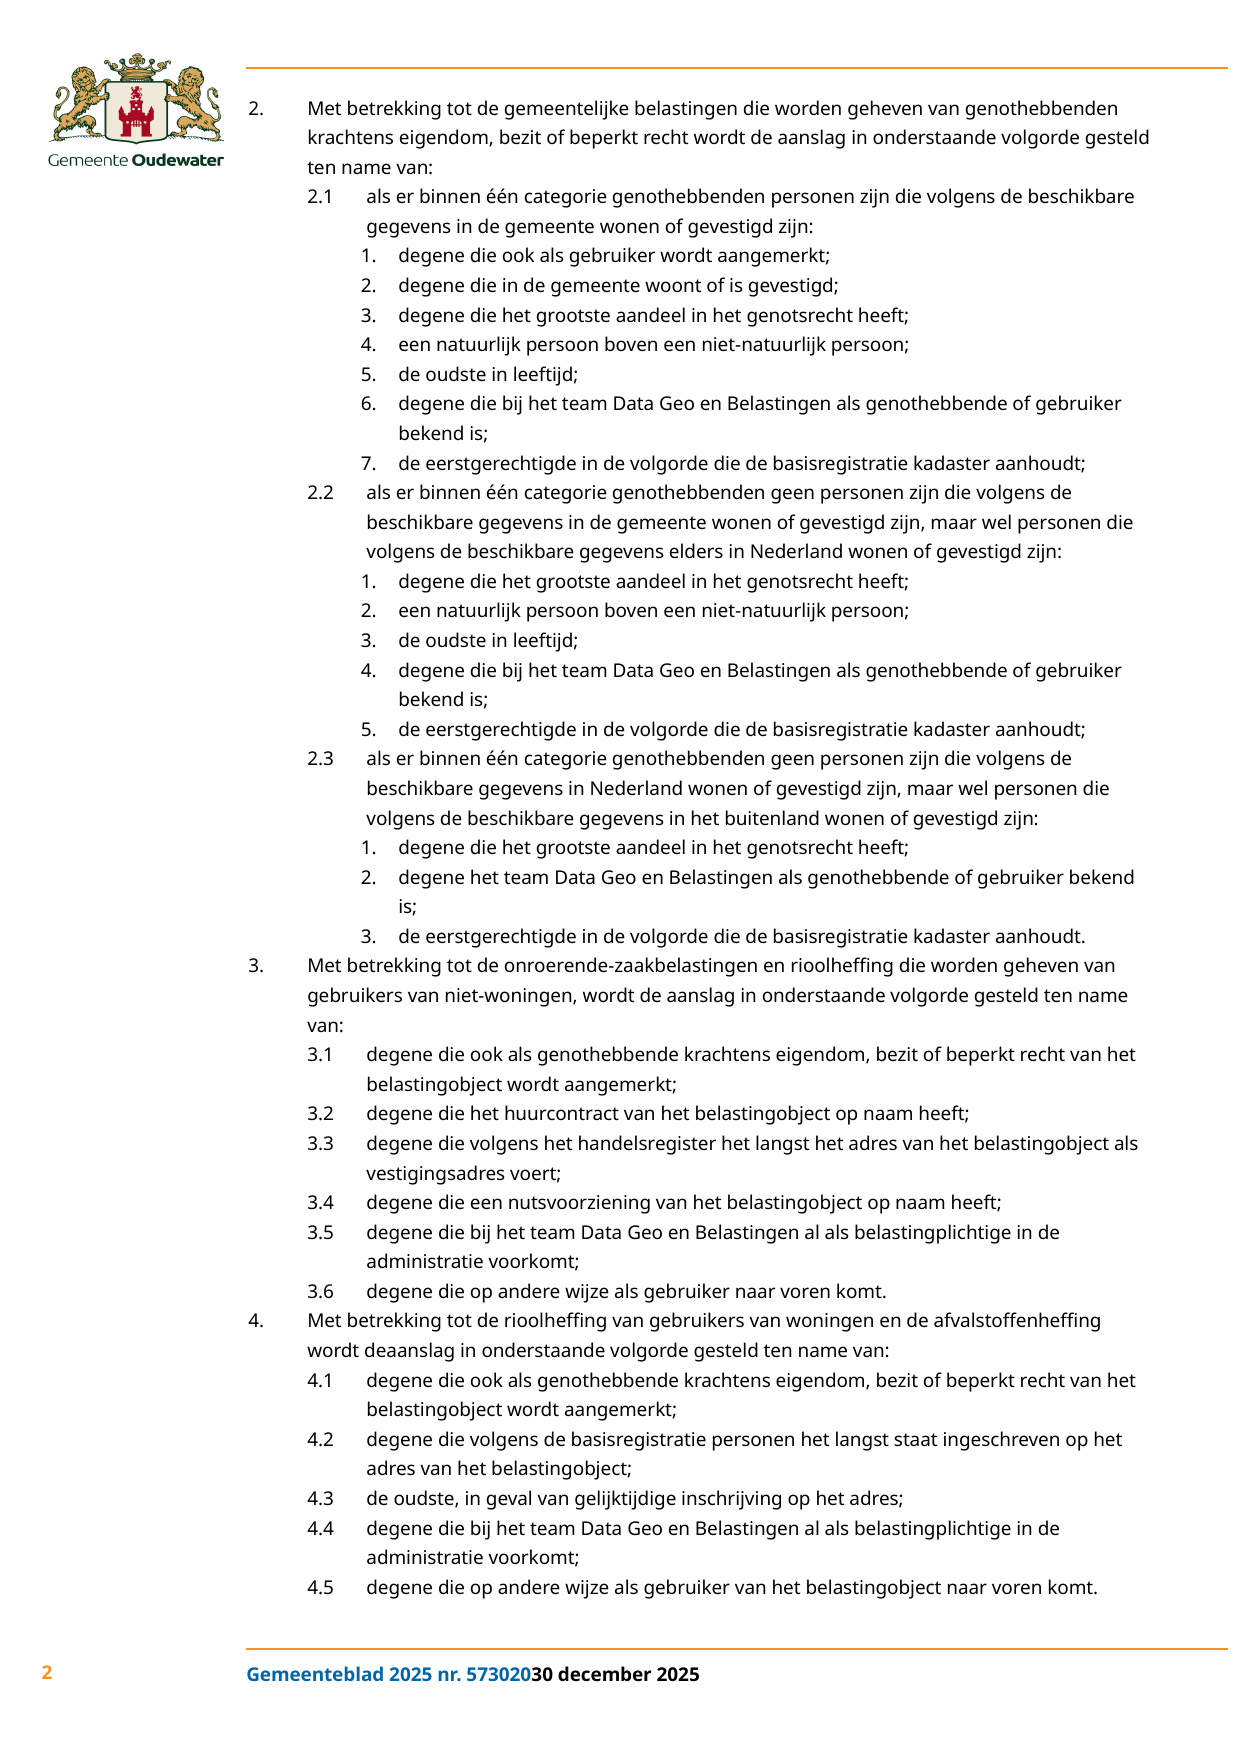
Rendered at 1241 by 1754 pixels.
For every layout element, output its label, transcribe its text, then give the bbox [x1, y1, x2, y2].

list degene die ook als gebruiker wordt aangemerkt; [361, 243, 1152, 268]
list degene die bij het team Data Geo en Belastingen als genothebbende of gebruiker bekend is; [361, 657, 1152, 712]
list degene die volgens de basisregistratie personen het langst staat ingeschreven op het adres van het belastingobject; [307, 1426, 1152, 1481]
list degene die ook als genothebbende krachtens eigendom, bezit of beperkt recht van het belastingobject wordt aangemerkt; [307, 1041, 1152, 1097]
list degene die ook als genothebbende krachtens eigendom, bezit of beperkt recht van het belastingobject wordt aangemerkt; [307, 1367, 1152, 1422]
list degene die op andere wijze als gebruiker van het belastingobject naar voren komt. [307, 1574, 1152, 1600]
list de oudste, in geval van gelijktijdige inschrijving op het adres; [307, 1485, 1152, 1511]
list als er binnen één categorie genothebbenden geen personen zijn die volgens de beschikbare gegevens in Nederland wonen of gevestigd zijn, maar wel personen die volgens de beschikbare gegevens in het buitenland wonen of gevestigd zijn: [307, 746, 1152, 831]
list degene die bij het team Data Geo en Belastingen al als belastingplichtige in de administratie voorkomt; [307, 1219, 1152, 1274]
list als er binnen één categorie genothebbenden geen personen zijn die volgens de beschikbare gegevens in de gemeente wonen of gevestigd zijn, maar wel personen die volgens de beschikbare gegevens elders in Nederland wonen of gevestigd zijn: [307, 479, 1152, 564]
list degene die een nutsvoorziening van het belastingobject op naam heeft; [307, 1189, 1152, 1215]
list Met betrekking tot de gemeentelijke belastingen die worden geheven van genothebbenden krachtens eigendom, bezit of beperkt recht wordt de aanslag in onderstaande volgorde gesteld ten name van: [248, 95, 1152, 180]
list de oudste in leeftijd; [361, 627, 1152, 653]
picture [41, 47, 231, 172]
list degene die het huurcontract van het belastingobject op naam heeft; [307, 1101, 1152, 1126]
list de oudste in leeftijd; [361, 361, 1152, 387]
list degene het team Data Geo en Belastingen als genothebbende of gebruiker bekend is; [361, 864, 1152, 919]
list een natuurlijk persoon boven een niet-natuurlijk persoon; [361, 598, 1152, 623]
list degene die in de gemeente woont of is gevestigd; [361, 272, 1152, 298]
list degene die het grootste aandeel in het genotsrecht heeft; [361, 568, 1152, 594]
list degene die het grootste aandeel in het genotsrecht heeft; [361, 302, 1152, 328]
list degene die volgens het handelsregister het langst het adres van het belastingobject als vestigingsadres voert; [307, 1130, 1152, 1186]
list de eerstgerechtigde in de volgorde die de basisregistratie kadaster aanhoudt. [361, 923, 1152, 949]
list Met betrekking tot de rioolheffing van gebruikers van woningen en de afvalstoffenheffing wordt deaanslag in onderstaande volgorde gesteld ten name van: [248, 1308, 1152, 1363]
list degene die bij het team Data Geo en Belastingen al als belastingplichtige in de administratie voorkomt; [307, 1515, 1152, 1570]
list de eerstgerechtigde in de volgorde die de basisregistratie kadaster aanhoudt; [361, 450, 1152, 476]
list een natuurlijk persoon boven een niet-natuurlijk persoon; [361, 331, 1152, 357]
list de eerstgerechtigde in de volgorde die de basisregistratie kadaster aanhoudt; [361, 716, 1152, 742]
list Met betrekking tot de onroerende-zaakbelastingen en rioolheffing die worden geheven van gebruikers van niet-woningen, wordt de aanslag in onderstaande volgorde gesteld ten name van: [248, 953, 1152, 1038]
list degene die op andere wijze als gebruiker naar voren komt. [307, 1278, 1152, 1304]
list als er binnen één categorie genothebbenden personen zijn die volgens de beschikbare gegevens in de gemeente wonen of gevestigd zijn: [307, 183, 1152, 239]
list degene die bij het team Data Geo en Belastingen als genothebbende of gebruiker bekend is; [361, 391, 1152, 446]
list degene die het grootste aandeel in het genotsrecht heeft; [361, 834, 1152, 860]
